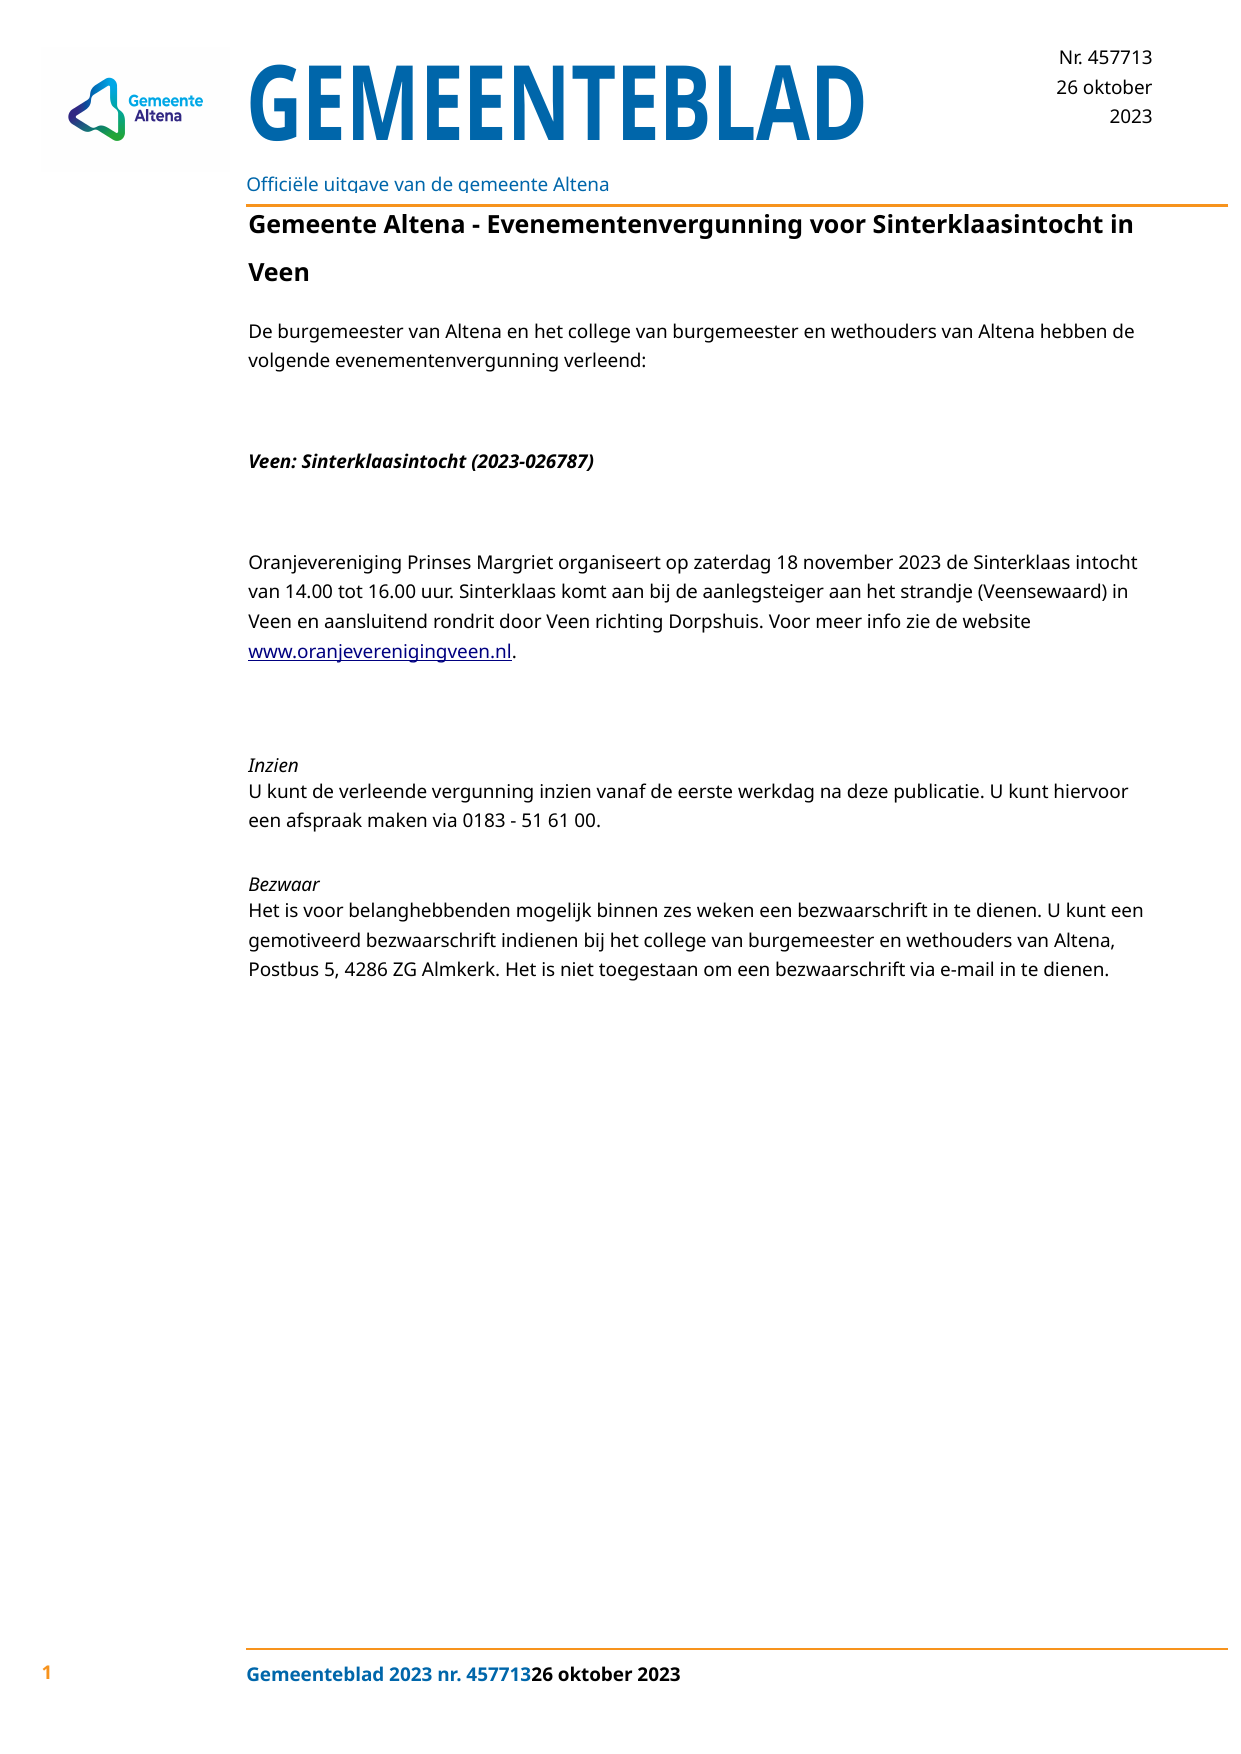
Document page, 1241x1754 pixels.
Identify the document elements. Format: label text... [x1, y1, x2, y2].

text Oranjevereniging Prinses Margriet organiseert op zaterdag 18 november 2023 de Sinterklaas intocht van 14.00 tot 16.00 uur. Sinterklaas komt aan bij de aanlegsteiger aan het strandje (Veensewaard) in Veen en aansluitend rondrit door Veen richting Dorpshuis. Voor meer info zie de website www.oranjeverenigingveen.nl. [248, 549, 1152, 664]
text De burgemeester van Altena en het college van burgemeester en wethouders van Altena hebben de volgende evenementenvergunning verleend: [248, 318, 1152, 373]
text Bezwaar [248, 872, 1152, 897]
picture [41, 47, 231, 172]
text Het is voor belanghebbenden mogelijk binnen zes weken een bezwaarschrift in te dienen. U kunt een gemotiveerd bezwaarschrift indienen bij het college van burgemeester en wethouders van Altena, Postbus 5, 4286 ZG Almkerk. Het is niet toegestaan om een bezwaarschrift via e-mail in te dienen. [248, 897, 1152, 982]
text Gemeente Altena - Evenementenvergunning voor Sinterklaasintocht in Veen [248, 207, 1152, 288]
text Veen: Sinterklaasintocht (2023-026787) [248, 448, 1152, 474]
text U kunt de verleende vergunning inzien vanaf de eerste werkdag na deze publicatie. U kunt hiervoor een afspraak maken via 0183 - 51 61 00. [248, 778, 1152, 833]
text Inzien [248, 752, 1152, 778]
